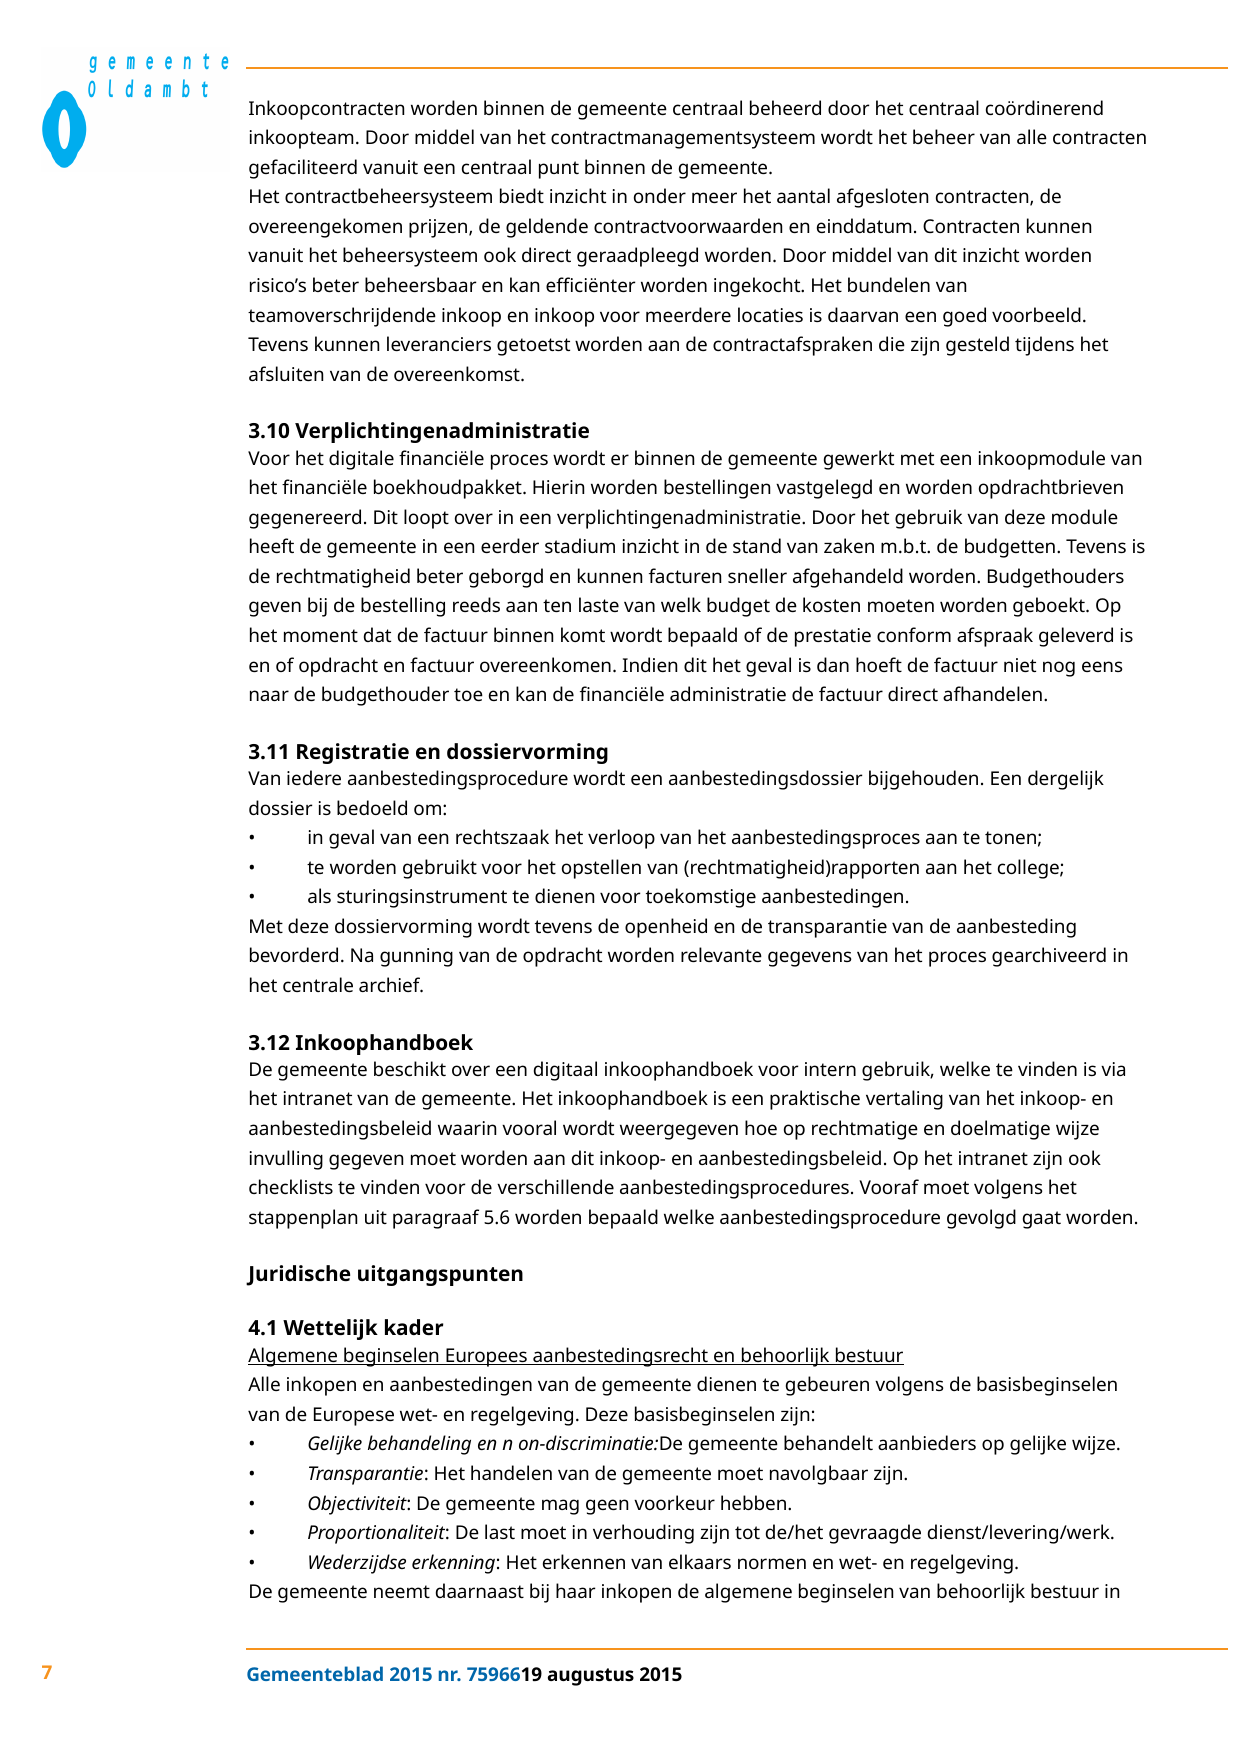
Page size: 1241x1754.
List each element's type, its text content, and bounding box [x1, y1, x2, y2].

list in geval van een rechtszaak het verloop van het aanbestedingsproces aan te tonen; [248, 824, 1152, 850]
list Wederzijdse erkenning: Het erkennen van elkaars normen en wet- en regelgeving. [248, 1549, 1152, 1575]
text 3.11 Registratie en dossiervorming [248, 737, 1152, 765]
picture [41, 47, 231, 172]
text Het contractbeheersysteem biedt inzicht in onder meer het aantal afgesloten contracten, de overeengekomen prijzen, de geldende contractvoorwaarden en einddatum. Contracten kunnen vanuit het beheersysteem ook direct geraadpleegd worden. Door middel van dit inzicht worden risico’s beter beheersbaar en kan efficiënter worden ingekocht. Het bundelen van teamoverschrijdende inkoop en inkoop voor meerdere locaties is daarvan een goed voorbeeld. Tevens kunnen leveranciers getoetst worden aan de contractafspraken die zijn gesteld tijdens het afsluiten van de overeenkomst. [248, 183, 1152, 387]
text Met deze dossiervorming wordt tevens de openheid en de transparantie van de aanbesteding bevorderd. Na gunning van de opdracht worden relevante gegevens van het proces gearchiveerd in het centrale archief. [248, 913, 1152, 998]
list te worden gebruikt voor het opstellen van (rechtmatigheid)rapporten aan het college; [248, 854, 1152, 880]
text De gemeente beschikt over een digitaal inkoophandboek voor intern gebruik, welke te vinden is via het intranet van de gemeente. Het inkoophandboek is een praktische vertaling van het inkoop- en aanbestedingsbeleid waarin vooral wordt weergegeven hoe op rechtmatige en doelmatige wijze invulling gegeven moet worden aan dit inkoop- en aanbestedingsbeleid. Op het intranet zijn ook checklists te vinden voor de verschillende aanbestedingsprocedures. Vooraf moet volgens het stappenplan uit paragraaf 5.6 worden bepaald welke aanbestedingsprocedure gevolgd gaat worden. [248, 1056, 1152, 1230]
list Transparantie: Het handelen van de gemeente moet navolgbaar zijn. [248, 1460, 1152, 1486]
list Objectiviteit: De gemeente mag geen voorkeur hebben. [248, 1490, 1152, 1516]
list Gelijke behandeling en n on-discriminatie:De gemeente behandelt aanbieders op gelijke wijze. [248, 1431, 1152, 1456]
list als sturingsinstrument te dienen voor toekomstige aanbestedingen. [248, 883, 1152, 909]
text De gemeente neemt daarnaast bij haar inkopen de algemene beginselen van behoorlijk bestuur in [248, 1578, 1152, 1604]
text Juridische uitgangspunten [248, 1259, 1152, 1288]
text 3.12 Inkoophandboek [248, 1028, 1152, 1056]
text Inkoopcontracten worden binnen de gemeente centraal beheerd door het centraal coördinerend inkoopteam. Door middel van het contractmanagementsysteem wordt het beheer van alle contracten gefaciliteerd vanuit een centraal punt binnen de gemeente. [248, 95, 1152, 180]
text Alle inkopen en aanbestedingen van de gemeente dienen te gebeuren volgens de basisbeginselen van de Europese wet- en regelgeving. Deze basisbeginselen zijn: [248, 1371, 1152, 1427]
text Algemene beginselen Europees aanbestedingsrecht en behoorlijk bestuur [248, 1342, 1152, 1368]
list Proportionaliteit: De last moet in verhouding zijn tot de/het gevraagde dienst/levering/werk. [248, 1519, 1152, 1545]
text 3.10 Verplichtingenadministratie [248, 416, 1152, 445]
text Voor het digitale financiële proces wordt er binnen de gemeente gewerkt met een inkoopmodule van het financiële boekhoudpakket. Hierin worden bestellingen vastgelegd en worden opdrachtbrieven gegenereerd. Dit loopt over in een verplichtingenadministratie. Door het gebruik van deze module heeft de gemeente in een eerder stadium inzicht in de stand van zaken m.b.t. de budgetten. Tevens is de rechtmatigheid beter geborgd en kunnen facturen sneller afgehandeld worden. Budgethouders geven bij de bestelling reeds aan ten laste van welk budget de kosten moeten worden geboekt. Op het moment dat de factuur binnen komt wordt bepaald of de prestatie conform afspraak geleverd is en of opdracht en factuur overeenkomen. Indien dit het geval is dan hoeft de factuur niet nog eens naar de budgethouder toe en kan de financiële administratie de factuur direct afhandelen. [248, 445, 1152, 707]
text Van iedere aanbestedingsprocedure wordt een aanbestedingsdossier bijgehouden. Een dergelijk dossier is bedoeld om: [248, 765, 1152, 821]
text 4.1 Wettelijk kader [248, 1313, 1152, 1342]
